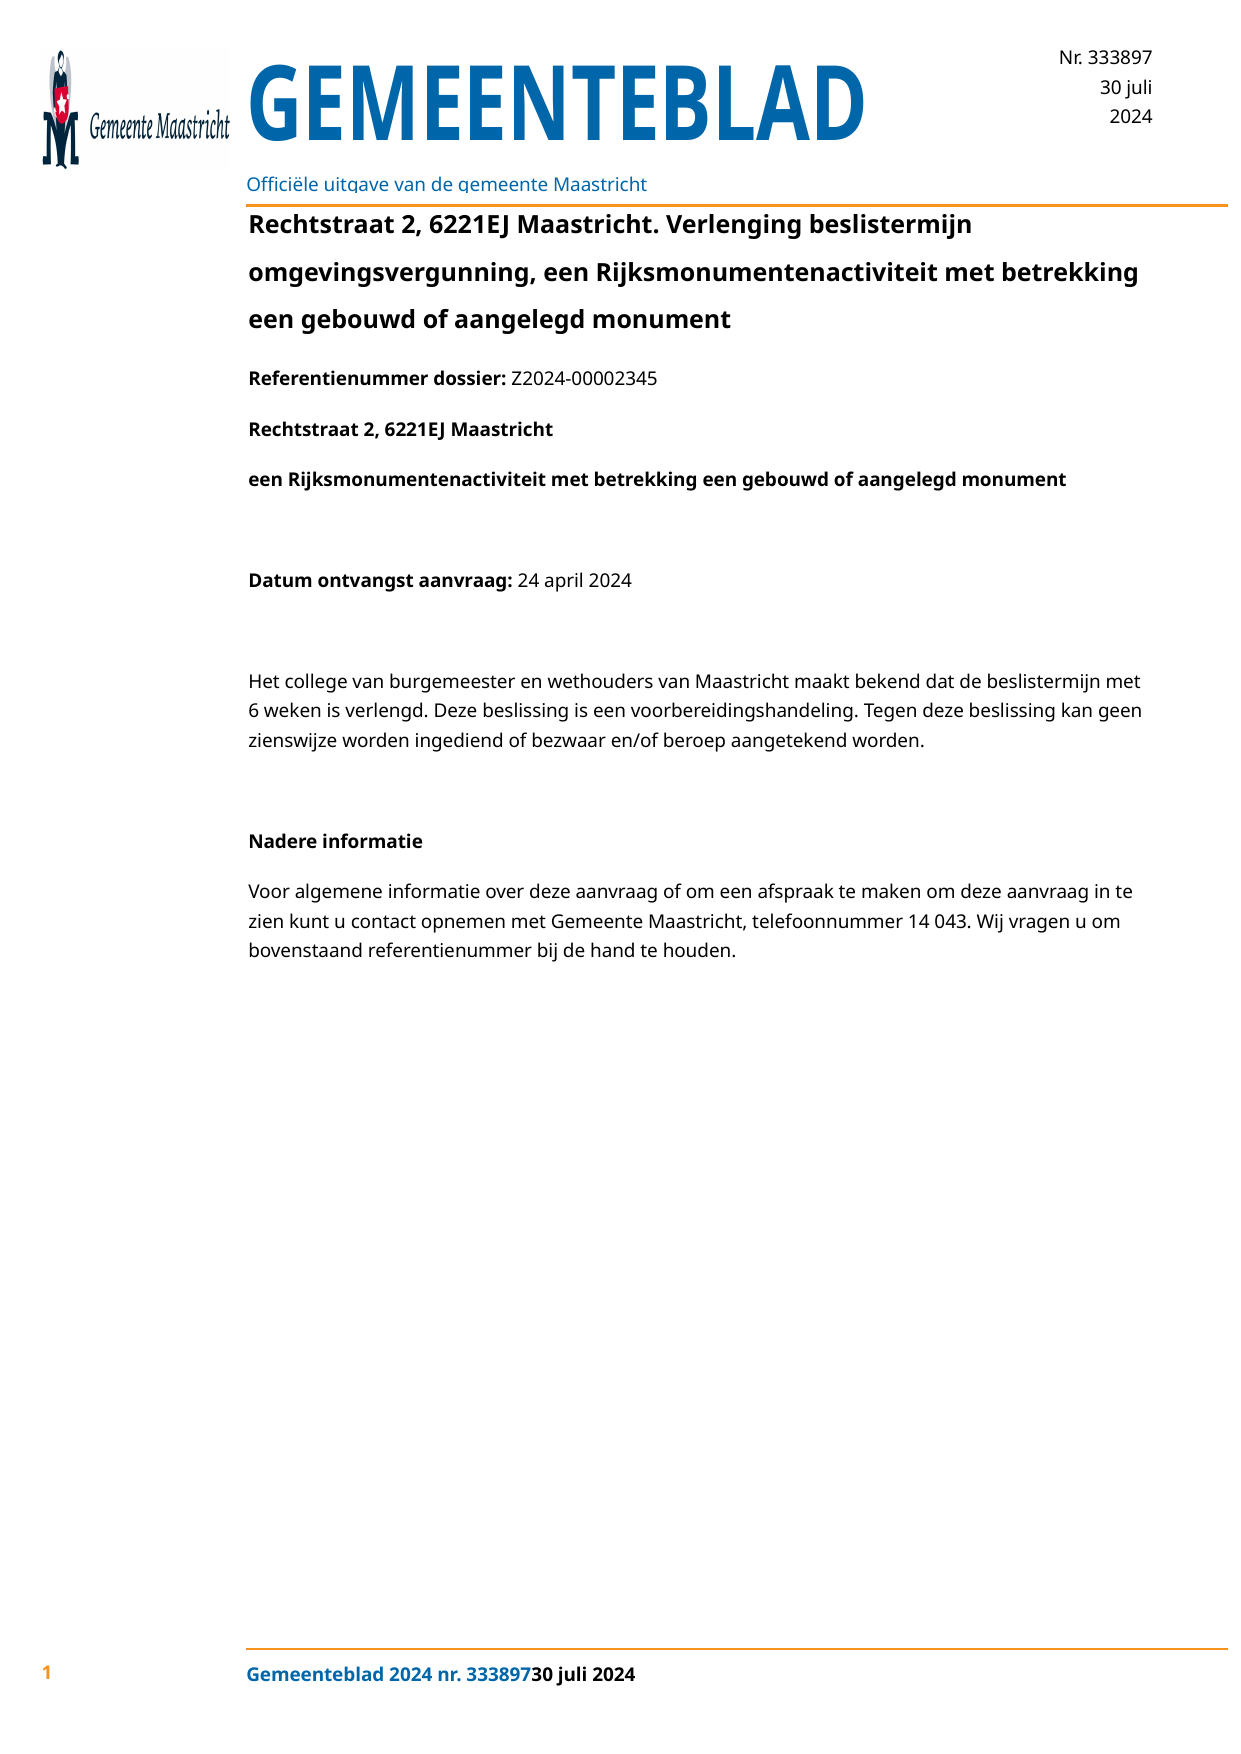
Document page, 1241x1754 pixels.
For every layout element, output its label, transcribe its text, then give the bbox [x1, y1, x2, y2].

text een Rijksmonumentenactiviteit met betrekking een gebouwd of aangelegd monument [248, 466, 1152, 492]
text Rechtstraat 2, 6221EJ Maastricht [248, 416, 1152, 442]
text Het college van burgemeester en wethouders van Maastricht maakt bekend dat de beslistermijn met 6 weken is verlengd. Deze beslissing is een voorbereidingshandeling. Tegen deze beslissing kan geen zienswijze worden ingediend of bezwaar en/of beroep aangetekend worden. [248, 668, 1152, 753]
text Rechtstraat 2, 6221EJ Maastricht. Verlenging beslistermijn omgevingsvergunning, een Rijksmonumentenactiviteit met betrekking een gebouwd of aangelegd monument [248, 207, 1152, 336]
text Referentienummer dossier: Z2024-00002345 [248, 366, 1152, 391]
text Datum ontvangst aanvraag: 24 april 2024 [248, 567, 1152, 593]
picture [41, 47, 231, 172]
text Voor algemene informatie over deze aanvraag of om een afspraak te maken om deze aanvraag in te zien kunt u contact opnemen met Gemeente Maastricht, telefoonnummer 14 043. Wij vragen u om bovenstaand referentienummer bij de hand te houden. [248, 878, 1152, 963]
text Nadere informatie [248, 828, 1152, 854]
